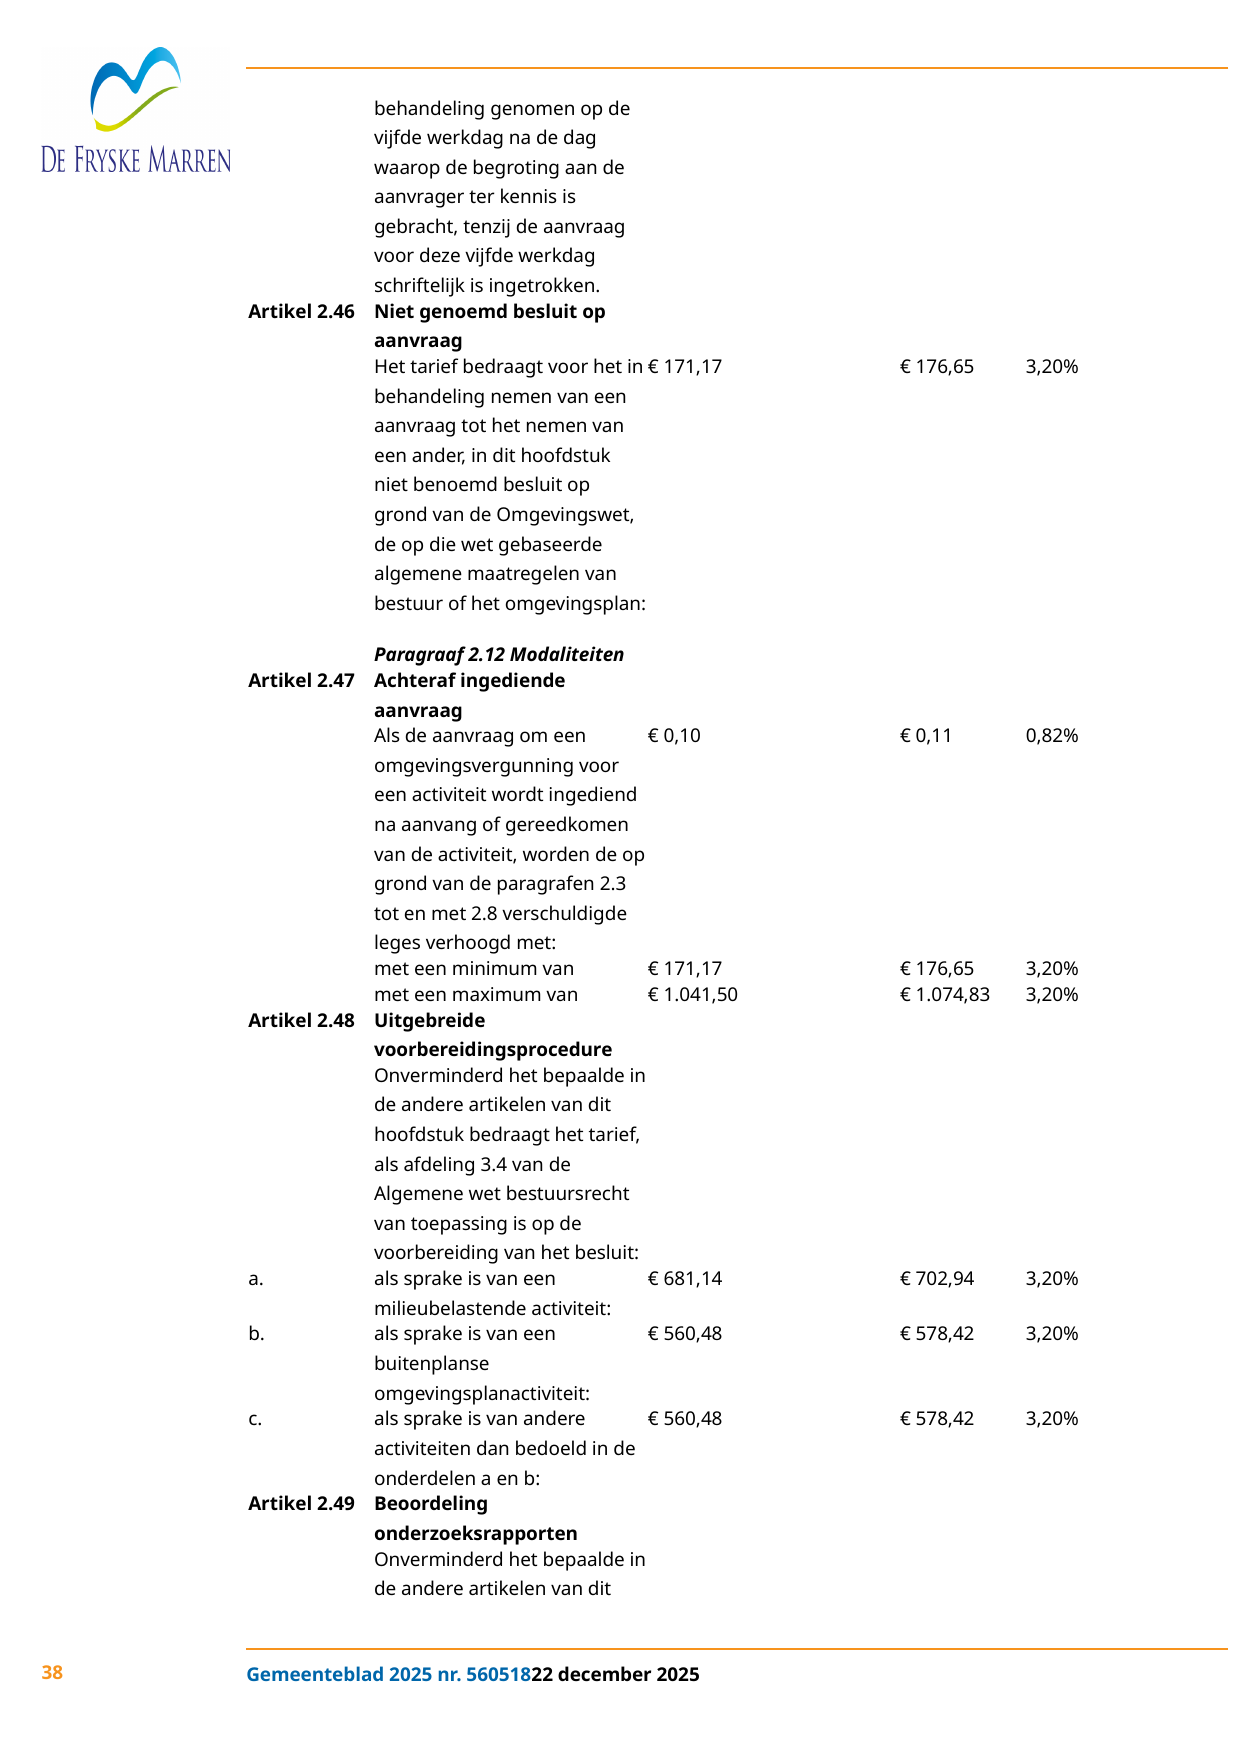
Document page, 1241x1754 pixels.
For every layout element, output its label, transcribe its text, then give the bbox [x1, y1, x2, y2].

table_cell [648, 95, 774, 298]
table_cell [248, 641, 374, 667]
table_cell € 560,48 [648, 1321, 774, 1406]
table_cell Artikel 2.48 [248, 1007, 374, 1062]
table_cell c. [248, 1406, 374, 1490]
table_cell als sprake is van een milieubelastende activiteit: [374, 1265, 648, 1321]
table_cell [774, 1265, 900, 1321]
table_cell Paragraaf 2.12 Modaliteiten [374, 641, 648, 667]
table_cell [248, 981, 374, 1007]
table_cell [648, 1490, 774, 1546]
table_cell 3,20% [1026, 1321, 1152, 1406]
table_cell [774, 955, 900, 981]
table_cell 0,82% [1026, 723, 1152, 955]
table_cell [1026, 1546, 1152, 1601]
table_cell 3,20% [1026, 955, 1152, 981]
table_cell [648, 616, 774, 641]
table_cell € 681,14 [648, 1265, 774, 1321]
table_cell Artikel 2.46 [248, 298, 374, 353]
table_cell [374, 616, 648, 641]
table_cell a. [248, 1265, 374, 1321]
table_cell € 1.041,50 [648, 981, 774, 1007]
table_cell [648, 641, 774, 667]
table_cell [900, 641, 1026, 667]
table_cell met een maximum van [374, 981, 648, 1007]
table_cell [248, 955, 374, 981]
table_cell Achteraf ingediende aanvraag [374, 667, 648, 722]
table_cell [774, 1546, 900, 1601]
table_cell € 578,42 [900, 1321, 1026, 1406]
table_cell 3,20% [1026, 981, 1152, 1007]
table_cell € 1.074,83 [900, 981, 1026, 1007]
table_cell Uitgebreide voorbereidingsprocedure [374, 1007, 648, 1062]
table_cell [900, 1007, 1026, 1062]
table_cell [900, 1490, 1026, 1546]
table_cell [774, 95, 900, 298]
table_cell [774, 298, 900, 353]
picture [41, 47, 231, 172]
table_cell [774, 1007, 900, 1062]
table_cell Het tarief bedraagt voor het in behandeling nemen van een aanvraag tot het nemen van een ander, in dit hoofdstuk niet benoemd besluit op grond van de Omgevingswet, de op die wet gebaseerde algemene maatregelen van bestuur of het omgevingsplan: [374, 353, 648, 616]
table_cell [774, 1321, 900, 1406]
table_cell [248, 1546, 374, 1601]
table_cell [900, 616, 1026, 641]
table_cell [248, 723, 374, 955]
table_cell [648, 667, 774, 722]
table_cell [774, 616, 900, 641]
table_cell [248, 616, 374, 641]
table_cell b. [248, 1321, 374, 1406]
table_cell € 0,10 [648, 723, 774, 955]
table_cell Als de aanvraag om een omgevingsvergunning voor een activiteit wordt ingediend na aanvang of gereedkomen van de activiteit, worden de op grond van de paragrafen 2.3 tot en met 2.8 verschuldigde leges verhoogd met: [374, 723, 648, 955]
table_cell Artikel 2.47 [248, 667, 374, 722]
table_cell [774, 723, 900, 955]
table_cell Artikel 2.49 [248, 1490, 374, 1546]
table_cell 3,20% [1026, 1265, 1152, 1321]
table_cell [900, 667, 1026, 722]
table_cell [900, 298, 1026, 353]
table_cell Onverminderd het bepaalde in de andere artikelen van dit hoofdstuk bedraagt het tarief, als afdeling 3.4 van de Algemene wet bestuursrecht van toepassing is op de voorbereiding van het besluit: [374, 1062, 648, 1265]
table_cell [1026, 667, 1152, 722]
table_cell [648, 1062, 774, 1265]
table_cell [774, 1406, 900, 1490]
table_cell [248, 1062, 374, 1265]
table_cell [774, 1490, 900, 1546]
table_cell [648, 298, 774, 353]
table_cell [1026, 1490, 1152, 1546]
table_cell 3,20% [1026, 353, 1152, 616]
table_cell € 702,94 [900, 1265, 1026, 1321]
table_cell [900, 1546, 1026, 1601]
table_cell € 176,65 [900, 353, 1026, 616]
table_cell € 171,17 [648, 955, 774, 981]
table_cell [1026, 95, 1152, 298]
table_cell [1026, 1007, 1152, 1062]
table_cell [1026, 298, 1152, 353]
table_cell [1026, 616, 1152, 641]
table_cell [774, 1062, 900, 1265]
table_cell als sprake is van andere activiteiten dan bedoeld in de onderdelen a en b: [374, 1406, 648, 1490]
table_cell [774, 981, 900, 1007]
table_cell € 171,17 [648, 353, 774, 616]
table_cell Niet genoemd besluit op aanvraag [374, 298, 648, 353]
table_cell Onverminderd het bepaalde in de andere artikelen van dit [374, 1546, 648, 1601]
table_cell als sprake is van een buitenplanse omgevingsplanactiviteit: [374, 1321, 648, 1406]
table_cell [248, 95, 374, 298]
table_cell € 0,11 [900, 723, 1026, 955]
table_cell met een minimum van [374, 955, 648, 981]
table_cell [774, 667, 900, 722]
table_cell [1026, 1062, 1152, 1265]
table_cell [248, 353, 374, 616]
table_cell [774, 353, 900, 616]
table_cell [648, 1007, 774, 1062]
table_cell [648, 1546, 774, 1601]
table_cell [1026, 641, 1152, 667]
table_cell € 560,48 [648, 1406, 774, 1490]
table_cell behandeling genomen op de vijfde werkdag na de dag waarop de begroting aan de aanvrager ter kennis is gebracht, tenzij de aanvraag voor deze vijfde werkdag schriftelijk is ingetrokken. [374, 95, 648, 298]
table_cell 3,20% [1026, 1406, 1152, 1490]
table_cell Beoordeling onderzoeksrapporten [374, 1490, 648, 1546]
table_cell € 176,65 [900, 955, 1026, 981]
table_cell [900, 1062, 1026, 1265]
table_cell [900, 95, 1026, 298]
table_cell [774, 641, 900, 667]
table_cell € 578,42 [900, 1406, 1026, 1490]
